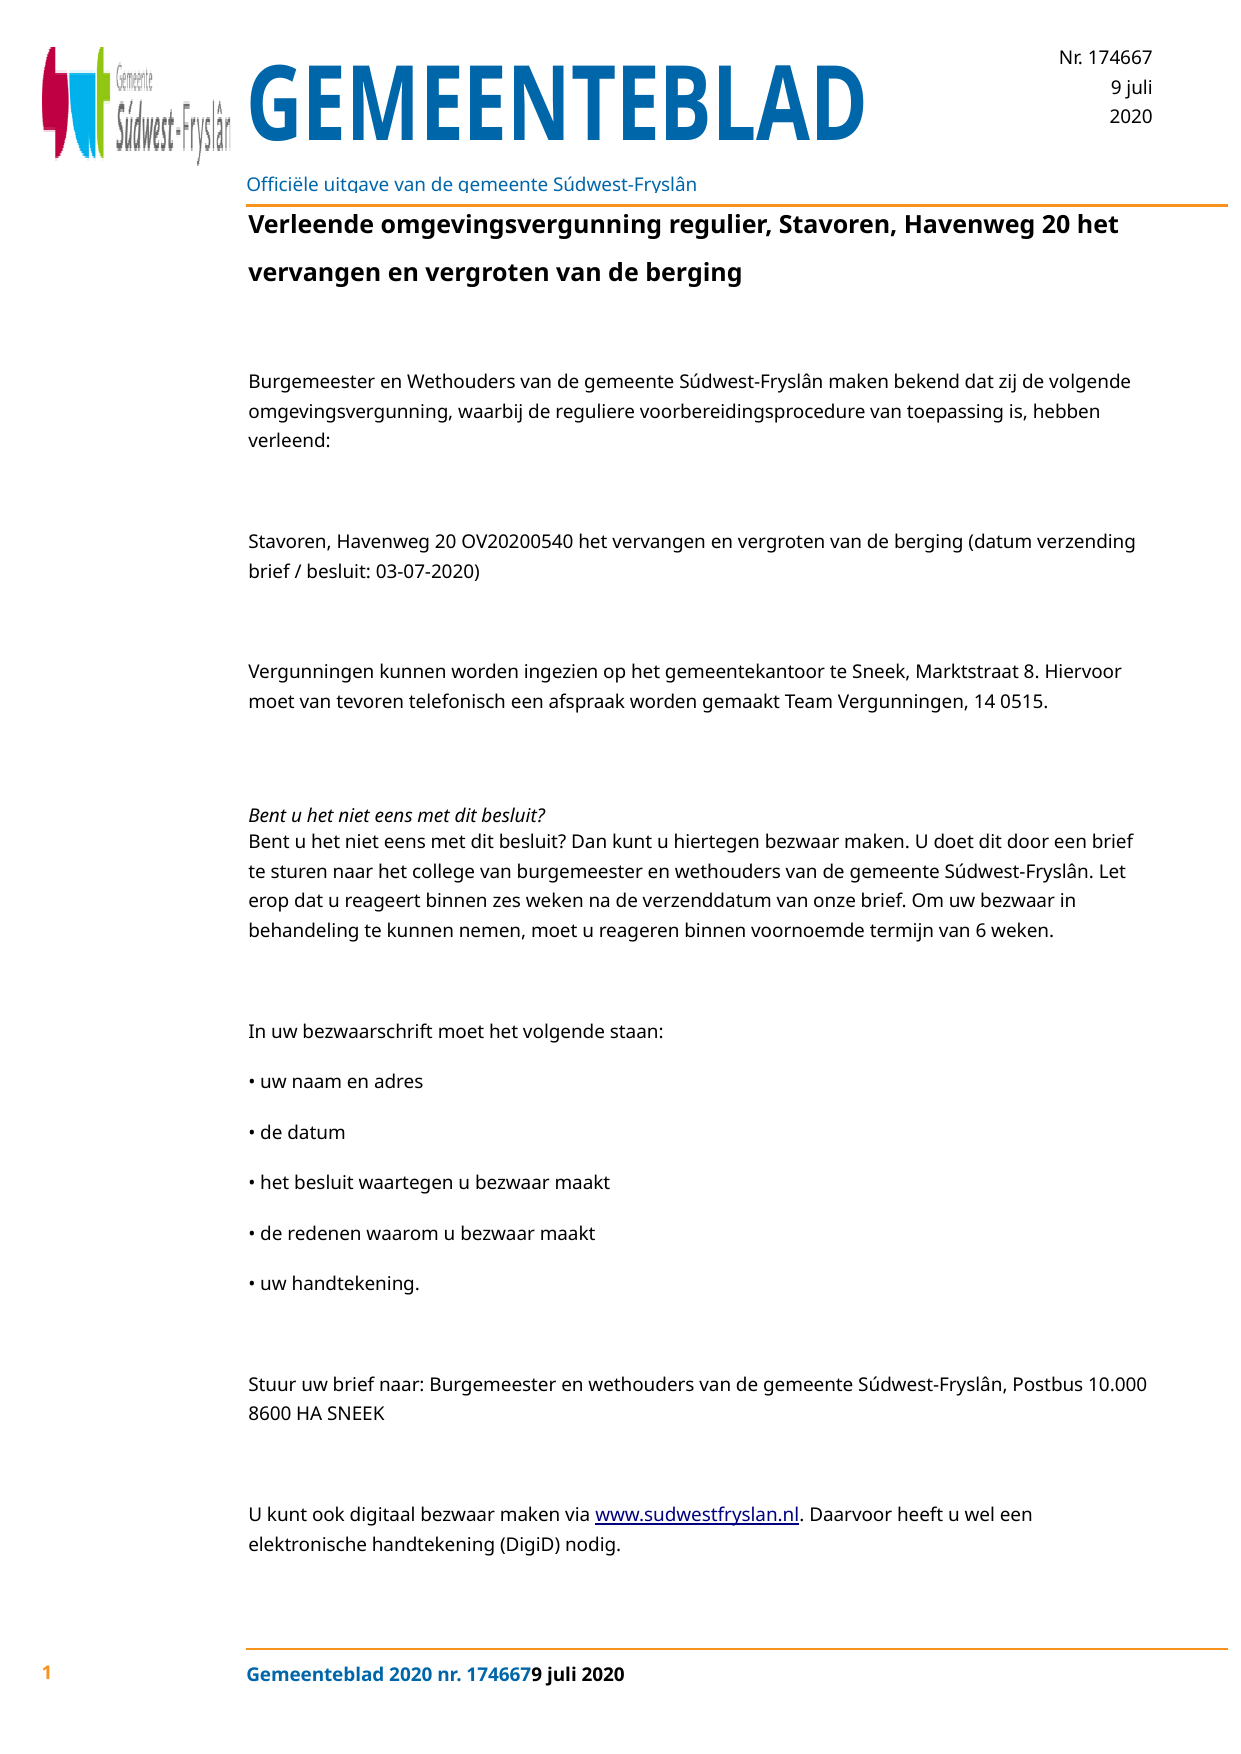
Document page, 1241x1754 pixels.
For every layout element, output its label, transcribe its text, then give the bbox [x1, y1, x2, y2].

text In uw bezwaarschrift moet het volgende staan: [248, 1018, 1152, 1044]
text Stuur uw brief naar: Burgemeester en wethouders van de gemeente Súdwest-Fryslân, Postbus 10.000 8600 HA SNEEK [248, 1371, 1152, 1426]
text Burgemeester en Wethouders van de gemeente Súdwest-Fryslân maken bekend dat zij de volgende omgevingsvergunning, waarbij de reguliere voorbereidingsprocedure van toepassing is, hebben verleend: [248, 368, 1152, 453]
picture [41, 47, 231, 172]
text • de redenen waarom u bezwaar maakt [248, 1220, 1152, 1245]
text Bent u het niet eens met dit besluit? [248, 803, 1152, 828]
text Vergunningen kunnen worden ingezien op het gemeentekantoor te Sneek, Marktstraat 8. Hiervoor moet van tevoren telefonisch een afspraak worden gemaakt Team Vergunningen, 14 0515. [248, 659, 1152, 714]
text Stavoren, Havenweg 20 OV20200540 het vervangen en vergroten van de berging (datum verzending brief / besluit: 03-07-2020) [248, 528, 1152, 584]
text • uw naam en adres [248, 1068, 1152, 1094]
text Verleende omgevingsvergunning regulier, Stavoren, Havenweg 20 het vervangen en vergroten van de berging [248, 207, 1152, 288]
text U kunt ook digitaal bezwaar maken via www.sudwestfryslan.nl. Daarvoor heeft u wel een elektronische handtekening (DigiD) nodig. [248, 1501, 1152, 1557]
text • de datum [248, 1119, 1152, 1144]
text Bent u het niet eens met dit besluit? Dan kunt u hiertegen bezwaar maken. U doet dit door een brief te sturen naar het college van burgemeester en wethouders van de gemeente Súdwest-Fryslân. Let erop dat u reageert binnen zes weken na de verzenddatum van onze brief. Om uw bezwaar in behandeling te kunnen nemen, moet u reageren binnen voornoemde termijn van 6 weken. [248, 828, 1152, 943]
text • het besluit waartegen u bezwaar maakt [248, 1169, 1152, 1195]
text • uw handtekening. [248, 1270, 1152, 1296]
